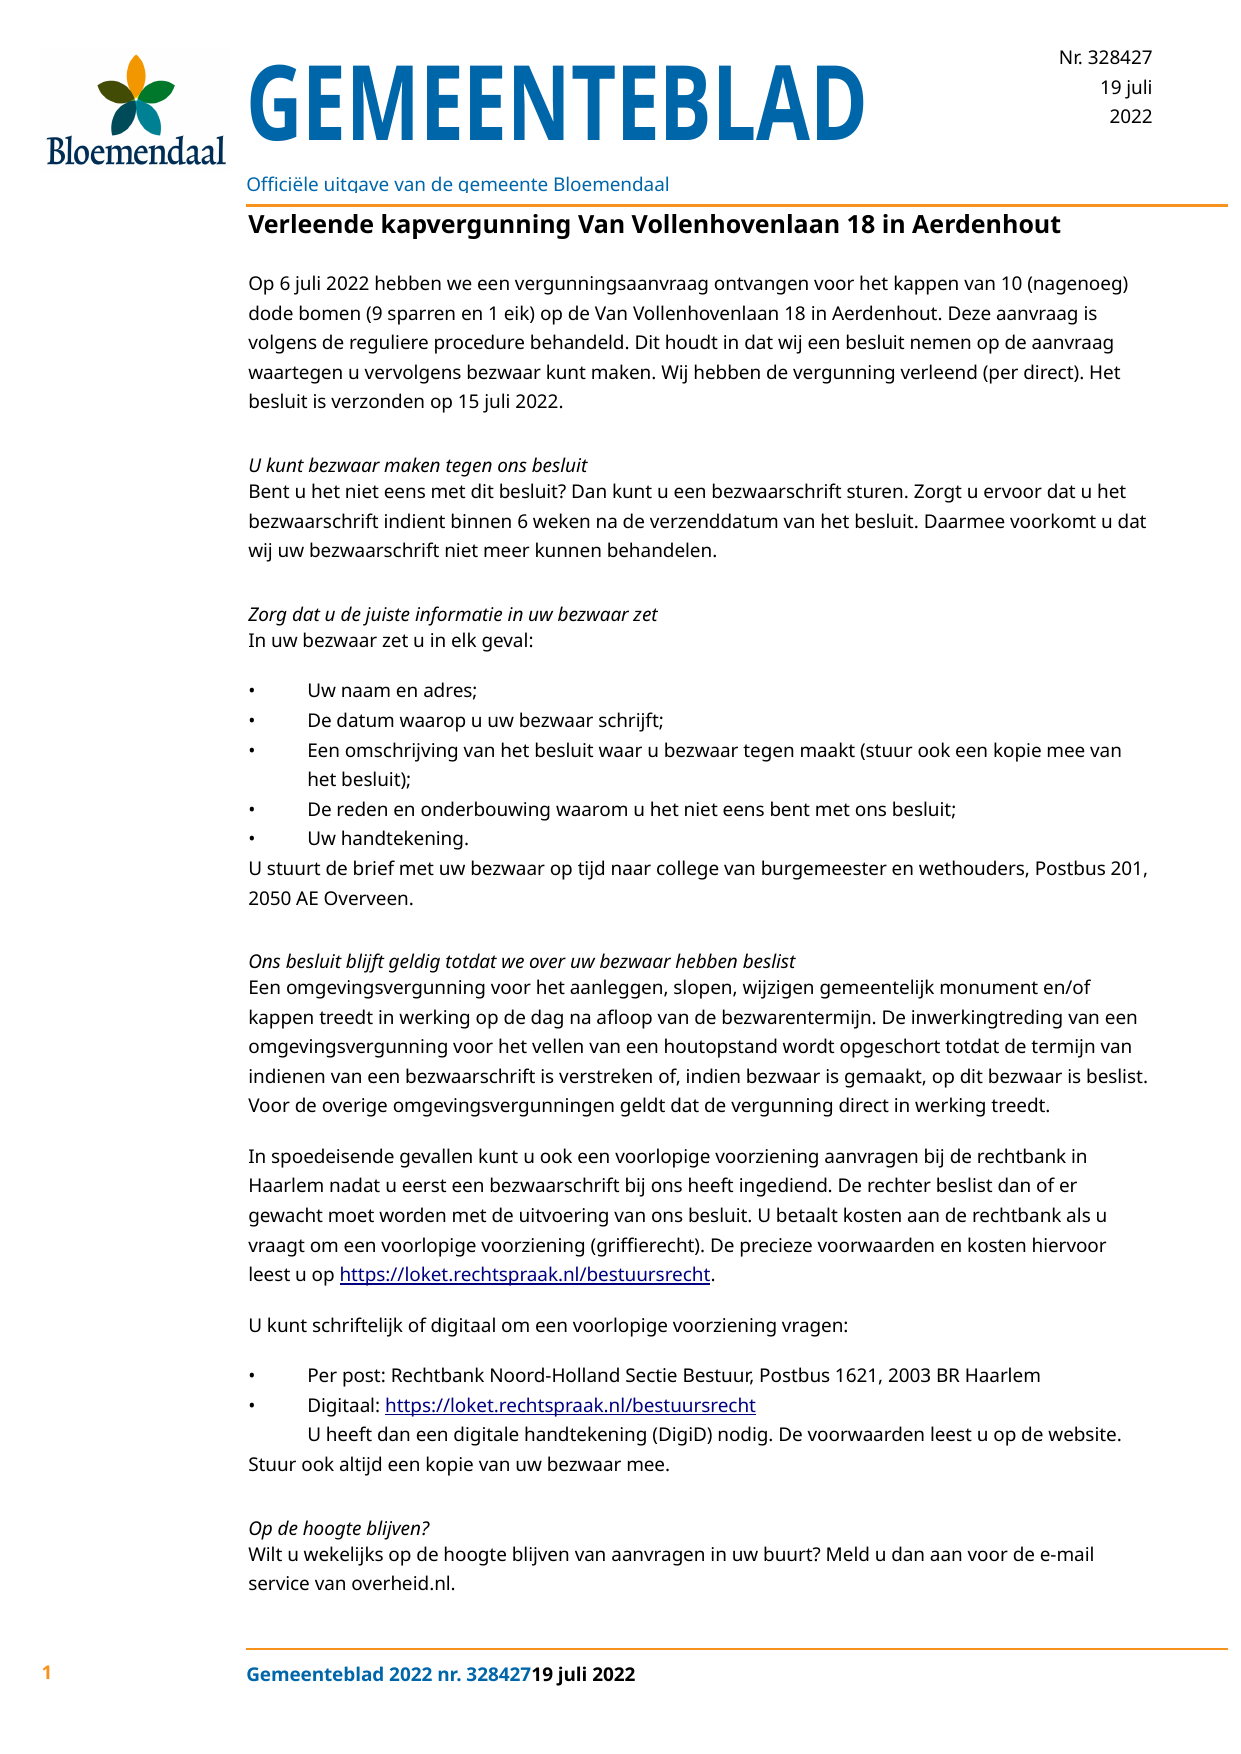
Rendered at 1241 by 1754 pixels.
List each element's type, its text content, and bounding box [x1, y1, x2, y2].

list De datum waarop u uw bezwaar schrijft; [248, 707, 1152, 733]
text In uw bezwaar zet u in elk geval: [248, 627, 1152, 653]
text Ons besluit blijft geldig totdat we over uw bezwaar hebben beslist [248, 949, 1152, 974]
list Uw handtekening. [248, 826, 1152, 851]
text Wilt u wekelijks op de hoogte blijven van aanvragen in uw buurt? Meld u dan aan voor de e-mail service van overheid.nl. [248, 1541, 1152, 1596]
picture [41, 47, 231, 172]
list Digitaal: https://loket.rechtspraak.nl/bestuursrecht [248, 1392, 1152, 1418]
text U kunt schriftelijk of digitaal om een voorlopige voorziening vragen: [248, 1312, 1152, 1338]
text U kunt bezwaar maken tegen ons besluit [248, 453, 1152, 478]
list U heeft dan een digitale handtekening (DigiD) nodig. De voorwaarden leest u op de website. [248, 1421, 1152, 1447]
list Uw naam en adres; [248, 678, 1152, 703]
text In spoedeisende gevallen kunt u ook een voorlopige voorziening aanvragen bij de rechtbank in Haarlem nadat u eerst een bezwaarschrift bij ons heeft ingediend. De rechter beslist dan of er gewacht moet worden met de uitvoering van ons besluit. U betaalt kosten aan de rechtbank als u vraagt om een voorlopige voorziening (griffierecht). De precieze voorwaarden en kosten hiervoor leest u op https://loket.rechtspraak.nl/bestuursrecht. [248, 1143, 1152, 1287]
list Een omschrijving van het besluit waar u bezwaar tegen maakt (stuur ook een kopie mee van het besluit); [248, 737, 1152, 792]
text Verleende kapvergunning Van Vollenhovenlaan 18 in Aerdenhout [248, 207, 1152, 241]
text Een omgevingsvergunning voor het aanleggen, slopen, wijzigen gemeentelijk monument en/of kappen treedt in werking op de dag na afloop van de bezwarentermijn. De inwerkingtreding van een omgevingsvergunning voor het vellen van een houtopstand wordt opgeschort totdat de termijn van indienen van een bezwaarschrift is verstreken of, indien bezwaar is gemaakt, op dit bezwaar is beslist. Voor de overige omgevingsvergunningen geldt dat de vergunning direct in werking treedt. [248, 974, 1152, 1118]
list De reden en onderbouwing waarom u het niet eens bent met ons besluit; [248, 796, 1152, 822]
text U stuurt de brief met uw bezwaar op tijd naar college van burgemeester en wethouders, Postbus 201, 2050 AE Overveen. [248, 855, 1152, 910]
list Per post: Rechtbank Noord-Holland Sectie Bestuur, Postbus 1621, 2003 BR Haarlem [248, 1362, 1152, 1388]
text Op de hoogte blijven? [248, 1515, 1152, 1541]
text Bent u het niet eens met dit besluit? Dan kunt u een bezwaarschrift sturen. Zorgt u ervoor dat u het bezwaarschrift indient binnen 6 weken na de verzenddatum van het besluit. Daarmee voorkomt u dat wij uw bezwaarschrift niet meer kunnen behandelen. [248, 478, 1152, 563]
text Op 6 juli 2022 hebben we een vergunningsaanvraag ontvangen voor het kappen van 10 (nagenoeg) dode bomen (9 sparren en 1 eik) op de Van Vollenhovenlaan 18 in Aerdenhout. Deze aanvraag is volgens de reguliere procedure behandeld. Dit houdt in dat wij een besluit nemen op de aanvraag waartegen u vervolgens bezwaar kunt maken. Wij hebben de vergunning verleend (per direct). Het besluit is verzonden op 15 juli 2022. [248, 270, 1152, 414]
text Zorg dat u de juiste informatie in uw bezwaar zet [248, 601, 1152, 627]
text Stuur ook altijd een kopie van uw bezwaar mee. [248, 1451, 1152, 1477]
